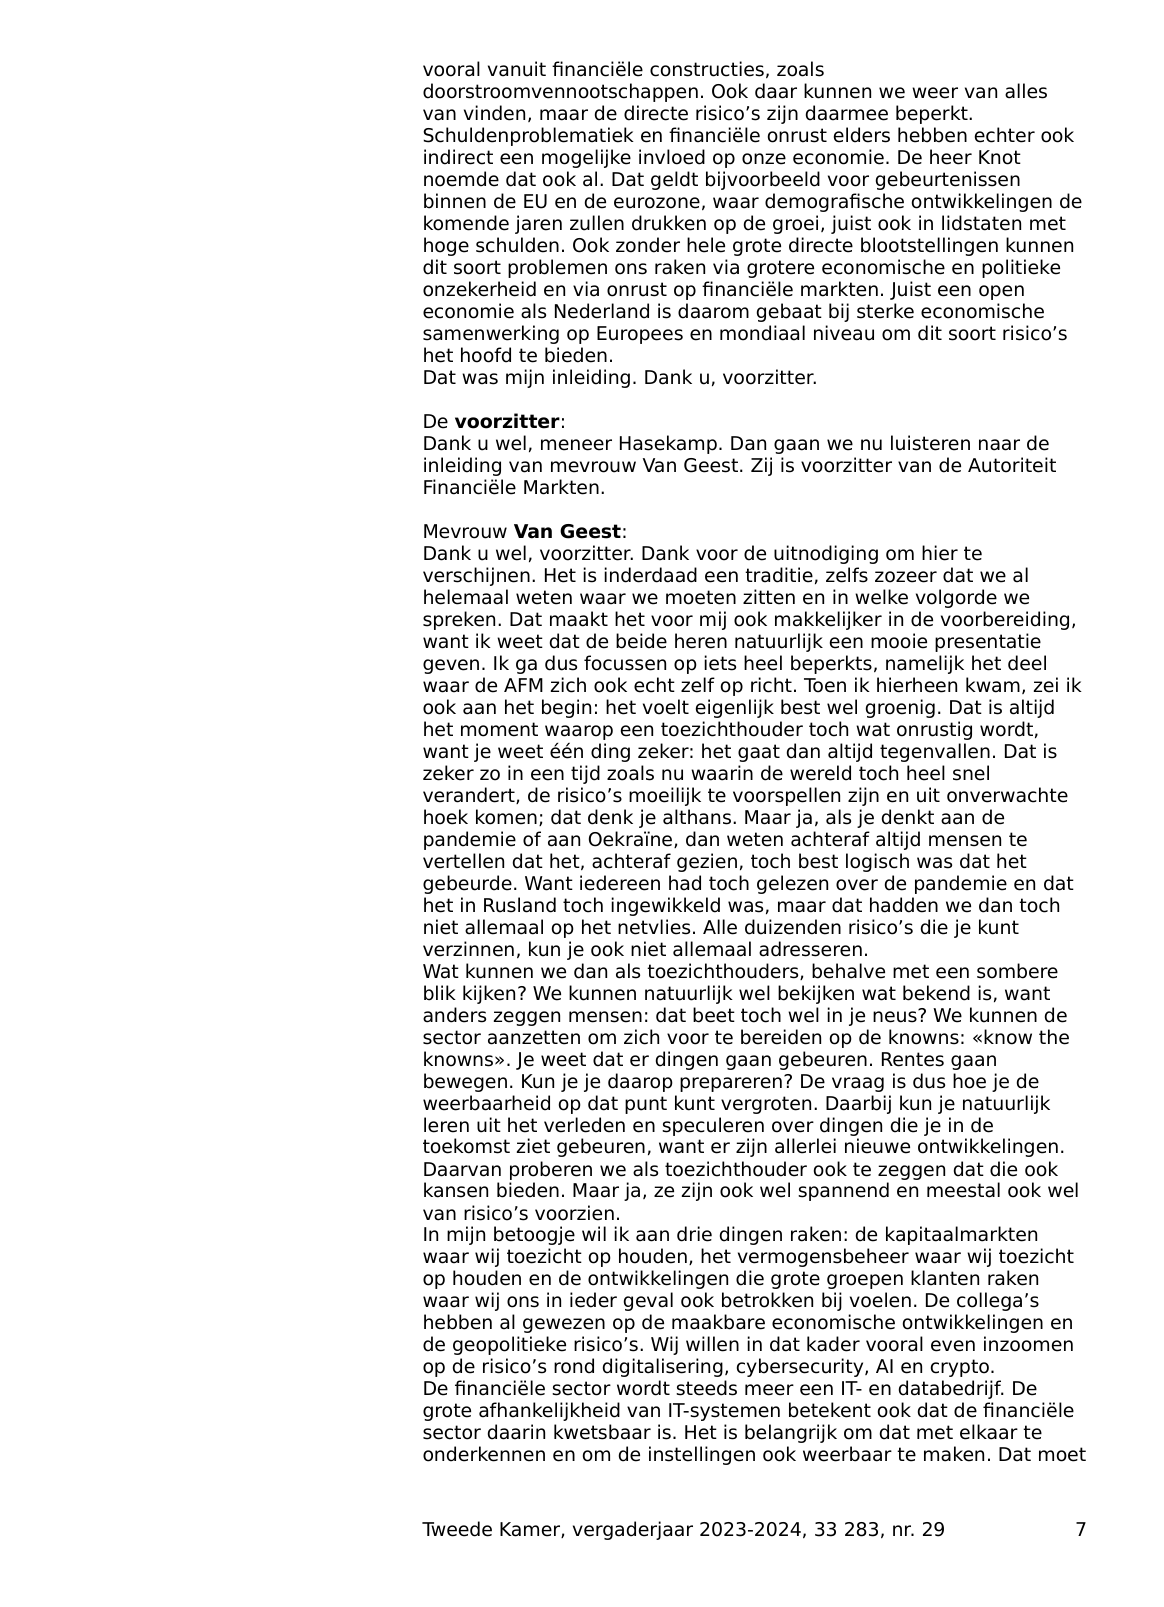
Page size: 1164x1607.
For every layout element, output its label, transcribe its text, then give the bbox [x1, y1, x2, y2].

text Mevrouw Van Geest: [422, 521, 1087, 543]
text Dank u wel, voorzitter. Dank voor de uitnodiging om hier te verschijnen. Het is inderdaad een traditie, zelfs zozeer dat we al helemaal weten waar we moeten zitten en in welke volgorde we spreken. Dat maakt het voor mij ook makkelijker in de voorbereiding, want ik weet dat de beide heren natuurlijk een mooie presentatie geven. Ik ga dus focussen op iets heel beperkts, namelijk het deel waar de AFM zich ook echt zelf op richt. Toen ik hierheen kwam, zei ik ook aan het begin: het voelt eigenlijk best wel groenig. Dat is altijd het moment waarop een toezichthouder toch wat onrustig wordt, want je weet één ding zeker: het gaat dan altijd tegenvallen. Dat is zeker zo in een tijd zoals nu waarin de wereld toch heel snel verandert, de risico’s moeilijk te voorspellen zijn en uit onverwachte hoek komen; dat denk je althans. Maar ja, als je denkt aan de pandemie of aan Oekraïne, dan weten achteraf altijd mensen te vertellen dat het, achteraf gezien, toch best logisch was dat het gebeurde. Want iedereen had toch gelezen over de pandemie en dat het in Rusland toch ingewikkeld was, maar dat hadden we dan toch niet allemaal op het netvlies. Alle duizenden risico’s die je kunt verzinnen, kun je ook niet allemaal adresseren. [422, 543, 1087, 961]
text Dank u wel, meneer Hasekamp. Dan gaan we nu luisteren naar de inleiding van mevrouw Van Geest. Zij is voorzitter van de Autoriteit Financiële Markten. [422, 433, 1087, 499]
text In mijn betoogje wil ik aan drie dingen raken: de kapitaalmarkten waar wij toezicht op houden, het vermogensbeheer waar wij toezicht op houden en de ontwikkelingen die grote groepen klanten raken waar wij ons in ieder geval ook betrokken bij voelen. De collega’s hebben al gewezen op de maakbare economische ontwikkelingen en de geopolitieke risico’s. Wij willen in dat kader vooral even inzoomen op de risico’s rond digitalisering, cybersecurity, AI en crypto. [422, 1224, 1087, 1378]
text De financiële sector wordt steeds meer een IT- en databedrijf. De grote afhankelijkheid van IT-systemen betekent ook dat de financiële sector daarin kwetsbaar is. Het is belangrijk om dat met elkaar te onderkennen en om de instellingen ook weerbaar te maken. Dat moet [422, 1378, 1087, 1466]
text Schuldenproblematiek en financiële onrust elders hebben echter ook indirect een mogelijke invloed op onze economie. De heer Knot noemde dat ook al. Dat geldt bijvoorbeeld voor gebeurtenissen binnen de EU en de eurozone, waar demografische ontwikkelingen de komende jaren zullen drukken op de groei, juist ook in lidstaten met hoge schulden. Ook zonder hele grote directe blootstellingen kunnen dit soort problemen ons raken via grotere economische en politieke onzekerheid en via onrust op financiële markten. Juist een open economie als Nederland is daarom gebaat bij sterke economische samenwerking op Europees en mondiaal niveau om dit soort risico’s het hoofd te bieden. [422, 125, 1087, 367]
text vooral vanuit financiële constructies, zoals doorstroomvennootschappen. Ook daar kunnen we weer van alles van vinden, maar de directe risico’s zijn daarmee beperkt. [422, 59, 1087, 125]
text De voorzitter: [422, 411, 1087, 433]
text Dat was mijn inleiding. Dank u, voorzitter. [422, 367, 1087, 389]
text Wat kunnen we dan als toezichthouders, behalve met een sombere blik kijken? We kunnen natuurlijk wel bekijken wat bekend is, want anders zeggen mensen: dat beet toch wel in je neus? We kunnen de sector aanzetten om zich voor te bereiden op de knowns: «know the knowns». Je weet dat er dingen gaan gebeuren. Rentes gaan bewegen. Kun je je daarop prepareren? De vraag is dus hoe je de weerbaarheid op dat punt kunt vergroten. Daarbij kun je natuurlijk leren uit het verleden en speculeren over dingen die je in de toekomst ziet gebeuren, want er zijn allerlei nieuwe ontwikkelingen. Daarvan proberen we als toezichthouder ook te zeggen dat die ook kansen bieden. Maar ja, ze zijn ook wel spannend en meestal ook wel van risico’s voorzien. [422, 961, 1087, 1224]
